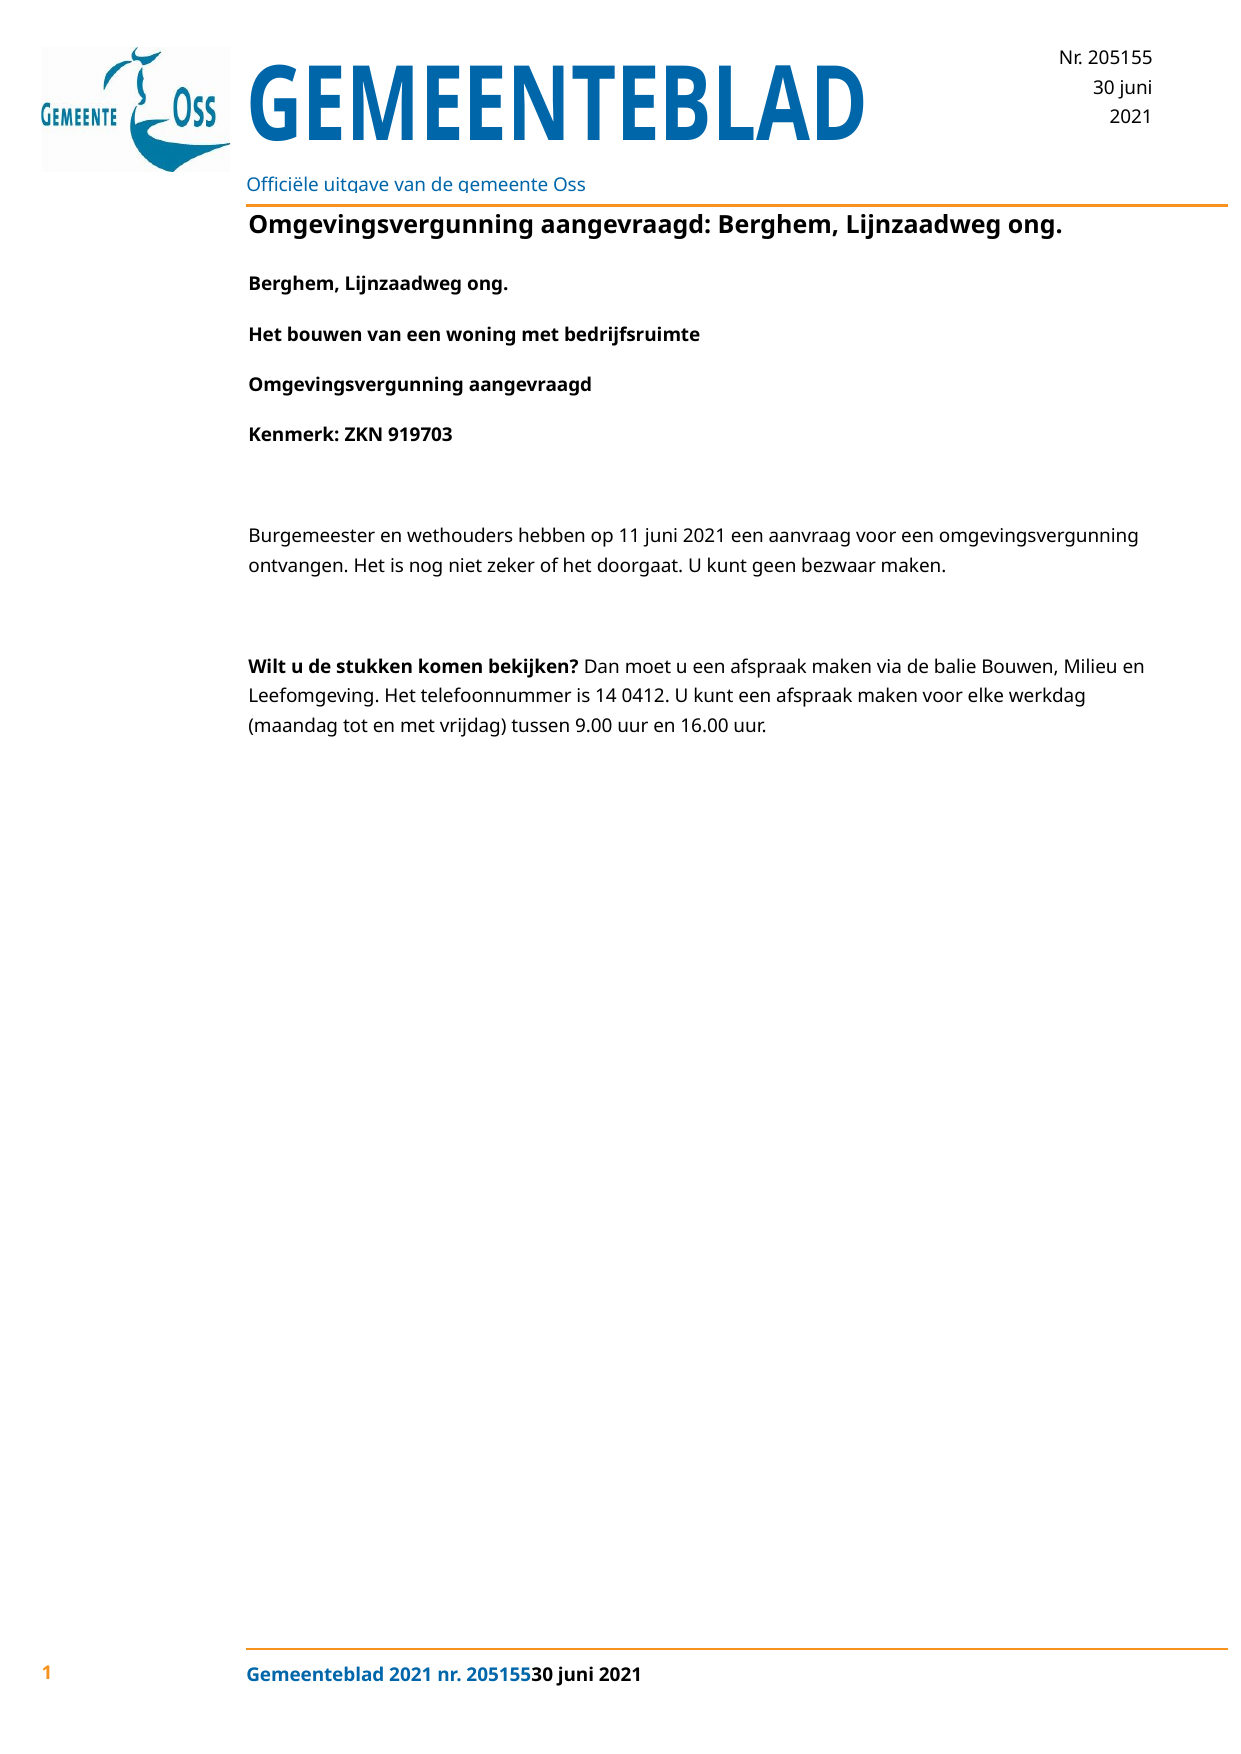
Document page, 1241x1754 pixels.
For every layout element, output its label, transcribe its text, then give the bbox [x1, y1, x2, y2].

text Kenmerk: ZKN 919703 [248, 422, 1152, 447]
text Het bouwen van een woning met bedrijfsruimte [248, 321, 1152, 346]
text Omgevingsvergunning aangevraagd: Berghem, Lijnzaadweg ong. [248, 207, 1152, 241]
text Burgemeester en wethouders hebben op 11 juni 2021 een aanvraag voor een omgevingsvergunning ontvangen. Het is nog niet zeker of het doorgaat. U kunt geen bezwaar maken. [248, 522, 1152, 578]
text Wilt u de stukken komen bekijken? Dan moet u een afspraak maken via de balie Bouwen, Milieu en Leefomgeving. Het telefoonnummer is 14 0412. U kunt een afspraak maken voor elke werkdag (maandag tot en met vrijdag) tussen 9.00 uur en 16.00 uur. [248, 653, 1152, 738]
text Berghem, Lijnzaadweg ong. [248, 270, 1152, 296]
picture [41, 47, 231, 172]
text Omgevingsvergunning aangevraagd [248, 371, 1152, 397]
